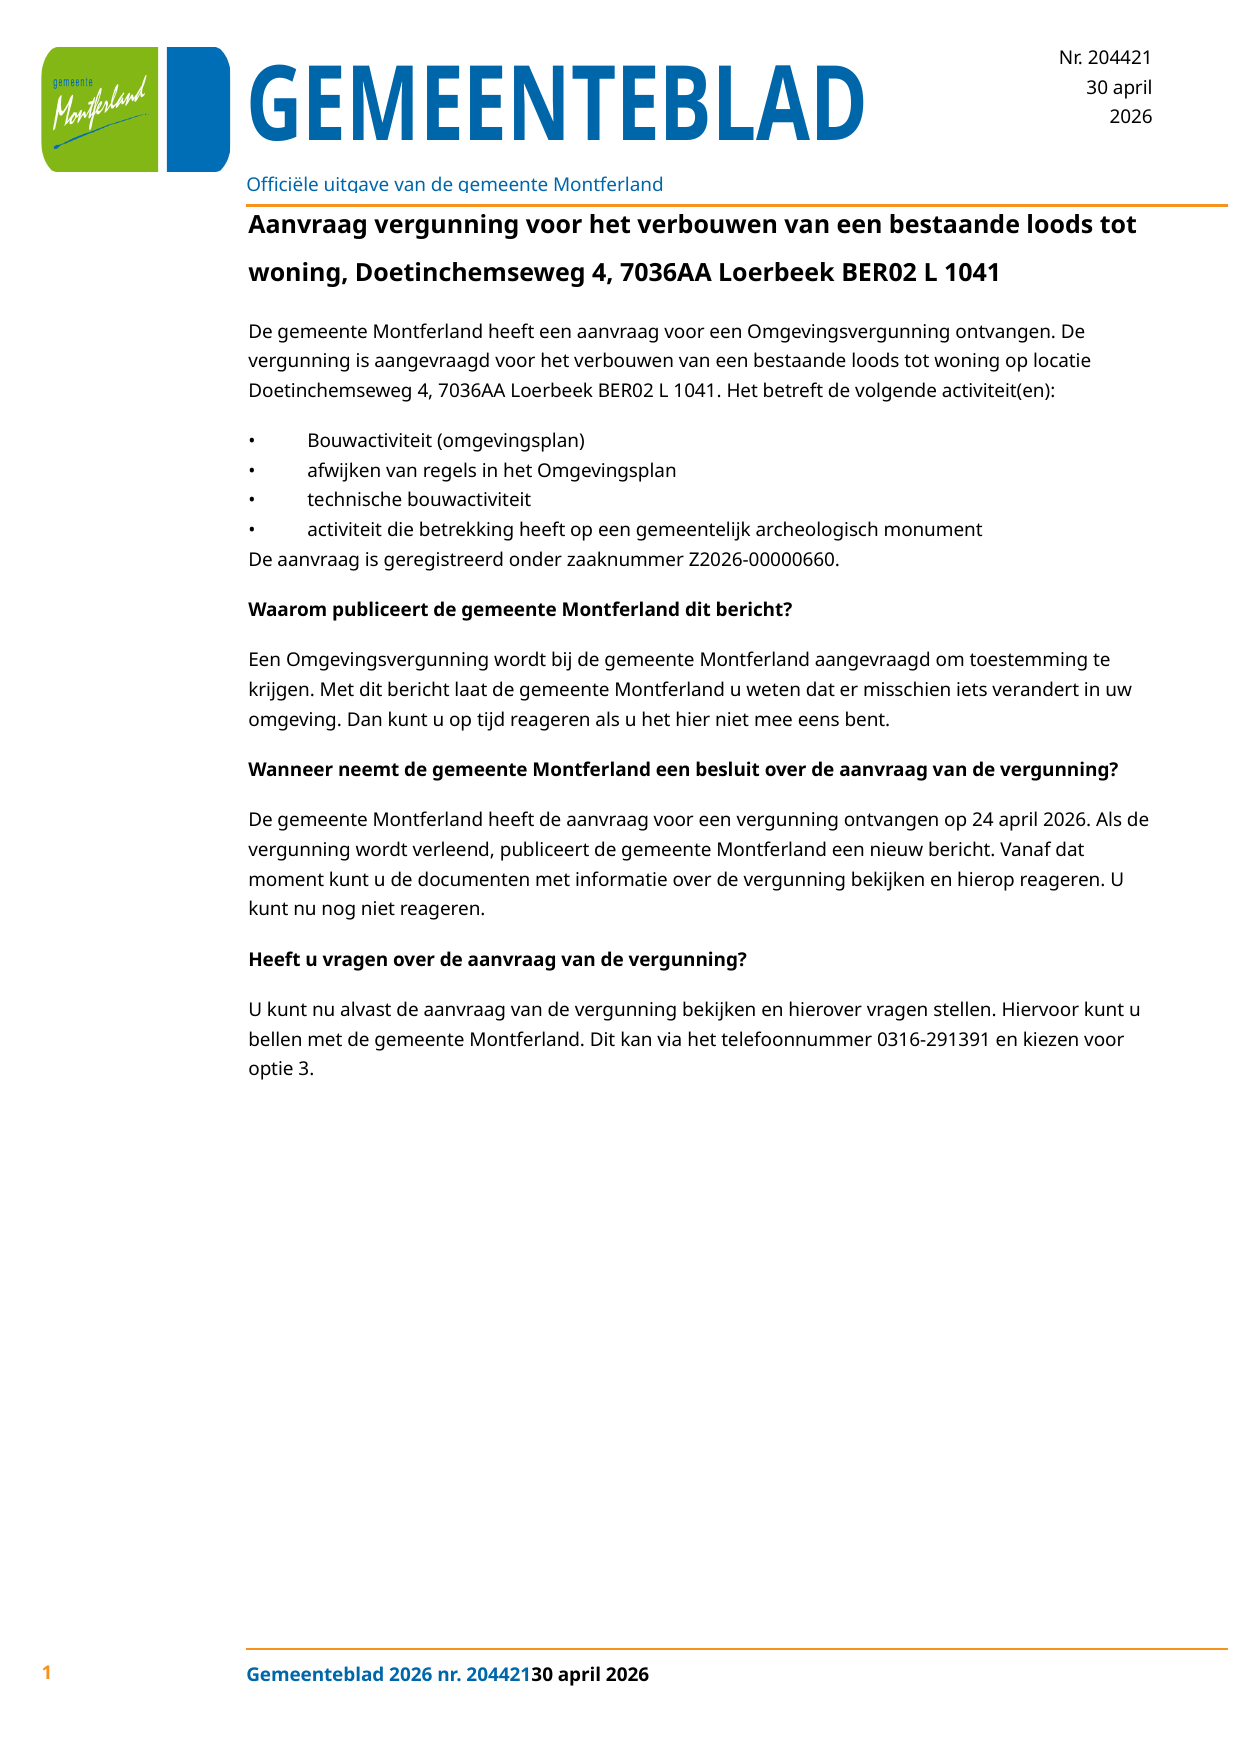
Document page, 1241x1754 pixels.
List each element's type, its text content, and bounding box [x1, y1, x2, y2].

text Aanvraag vergunning voor het verbouwen van een bestaande loods tot woning, Doetinchemseweg 4, 7036AA Loerbeek BER02 L 1041 [248, 207, 1152, 288]
text U kunt nu alvast de aanvraag van de vergunning bekijken en hierover vragen stellen. Hiervoor kunt u bellen met de gemeente Montferland. Dit kan via het telefoonnummer 0316-291391 en kiezen voor optie 3. [248, 996, 1152, 1081]
picture [41, 47, 231, 172]
text Heeft u vragen over de aanvraag van de vergunning? [248, 946, 1152, 972]
text De gemeente Montferland heeft een aanvraag voor een Omgevingsvergunning ontvangen. De vergunning is aangevraagd voor het verbouwen van een bestaande loods tot woning op locatie Doetinchemseweg 4, 7036AA Loerbeek BER02 L 1041. Het betreft de volgende activiteit(en): [248, 318, 1152, 403]
list Bouwactiviteit (omgevingsplan) [248, 427, 1152, 453]
text Een Omgevingsvergunning wordt bij de gemeente Montferland aangevraagd om toestemming te krijgen. Met dit bericht laat de gemeente Montferland u weten dat er misschien iets verandert in uw omgeving. Dan kunt u op tijd reageren als u het hier niet mee eens bent. [248, 647, 1152, 732]
text Waarom publiceert de gemeente Montferland dit bericht? [248, 596, 1152, 622]
text De aanvraag is geregistreerd onder zaaknummer Z2026-00000660. [248, 546, 1152, 572]
list technische bouwactiviteit [248, 487, 1152, 512]
text Wanneer neemt de gemeente Montferland een besluit over de aanvraag van de vergunning? [248, 756, 1152, 782]
text De gemeente Montferland heeft de aanvraag voor een vergunning ontvangen op 24 april 2026. Als de vergunning wordt verleend, publiceert de gemeente Montferland een nieuw bericht. Vanaf dat moment kunt u de documenten met informatie over de vergunning bekijken en hierop reageren. U kunt nu nog niet reageren. [248, 807, 1152, 921]
list activiteit die betrekking heeft op een gemeentelijk archeologisch monument [248, 516, 1152, 542]
list afwijken van regels in het Omgevingsplan [248, 457, 1152, 483]
